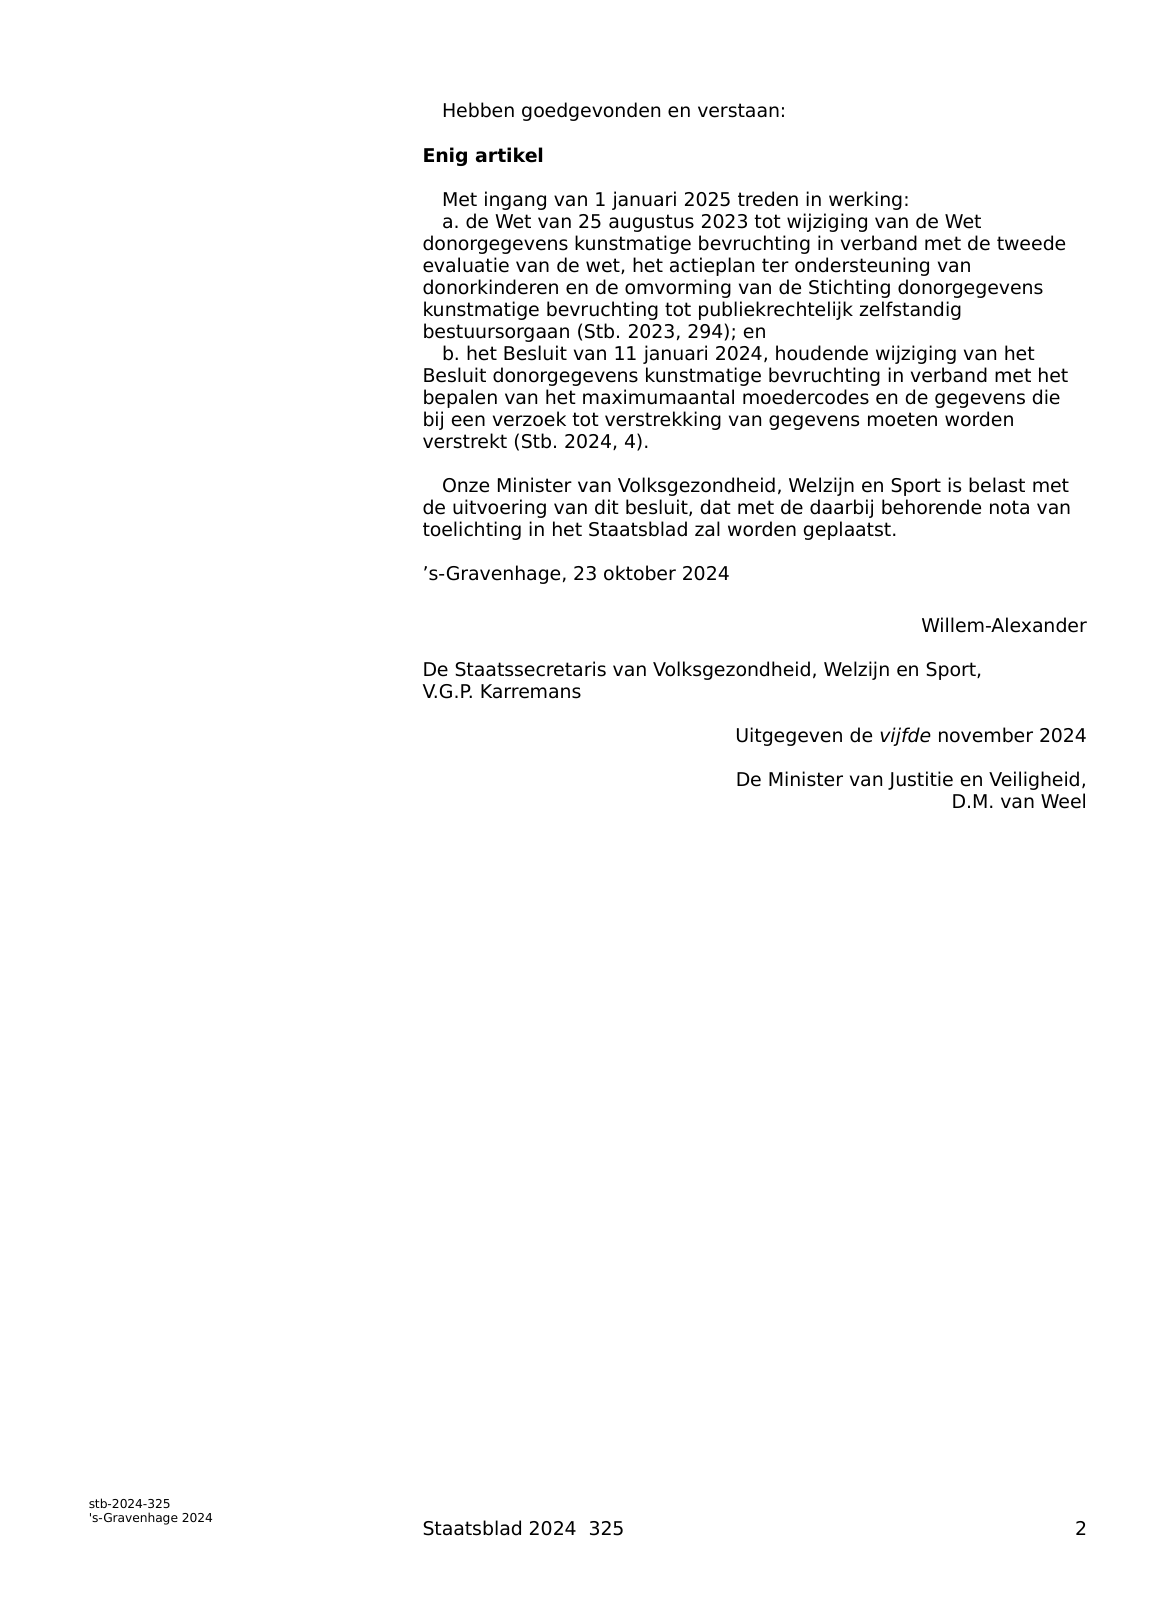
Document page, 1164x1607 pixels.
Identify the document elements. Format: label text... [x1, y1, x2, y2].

text a. de Wet van 25 augustus 2023 tot wijziging van de Wet donorgegevens kunstmatige bevruchting in verband met de tweede evaluatie van de wet, het actieplan ter ondersteuning van donorkinderen en de omvorming van de Stichting donorgegevens kunstmatige bevruchting tot publiekrechtelijk zelfstandig bestuursorgaan (Stb. 2023, 294); en [422, 211, 1087, 343]
text Hebben goedgevonden en verstaan: [422, 100, 1087, 122]
text 's-Gravenhage 2024 [88, 1511, 323, 1525]
text ’s-Gravenhage, 23 oktober 2024 [422, 563, 1087, 585]
text Uitgegeven de vijfde november 2024 [422, 725, 1087, 747]
subtitle Enig artikel [422, 144, 1087, 167]
text b. het Besluit van 11 januari 2024, houdende wijziging van het Besluit donorgegevens kunstmatige bevruchting in verband met het bepalen van het maximumaantal moedercodes en de gegevens die bij een verzoek tot verstrekking van gegevens moeten worden verstrekt (Stb. 2024, 4). [422, 343, 1087, 452]
text De Minister van Justitie en Veiligheid, D.M. van Weel [422, 769, 1087, 813]
text stb-2024-325 [88, 1497, 323, 1511]
text De Staatssecretaris van Volksgezondheid, Welzijn en Sport, V.G.P. Karremans [422, 659, 1087, 703]
text Onze Minister van Volksgezondheid, Welzijn en Sport is belast met de uitvoering van dit besluit, dat met de daarbij behorende nota van toelichting in het Staatsblad zal worden geplaatst. [422, 475, 1087, 541]
text Met ingang van 1 januari 2025 treden in werking: [422, 189, 1087, 211]
text Willem-Alexander [422, 615, 1087, 637]
